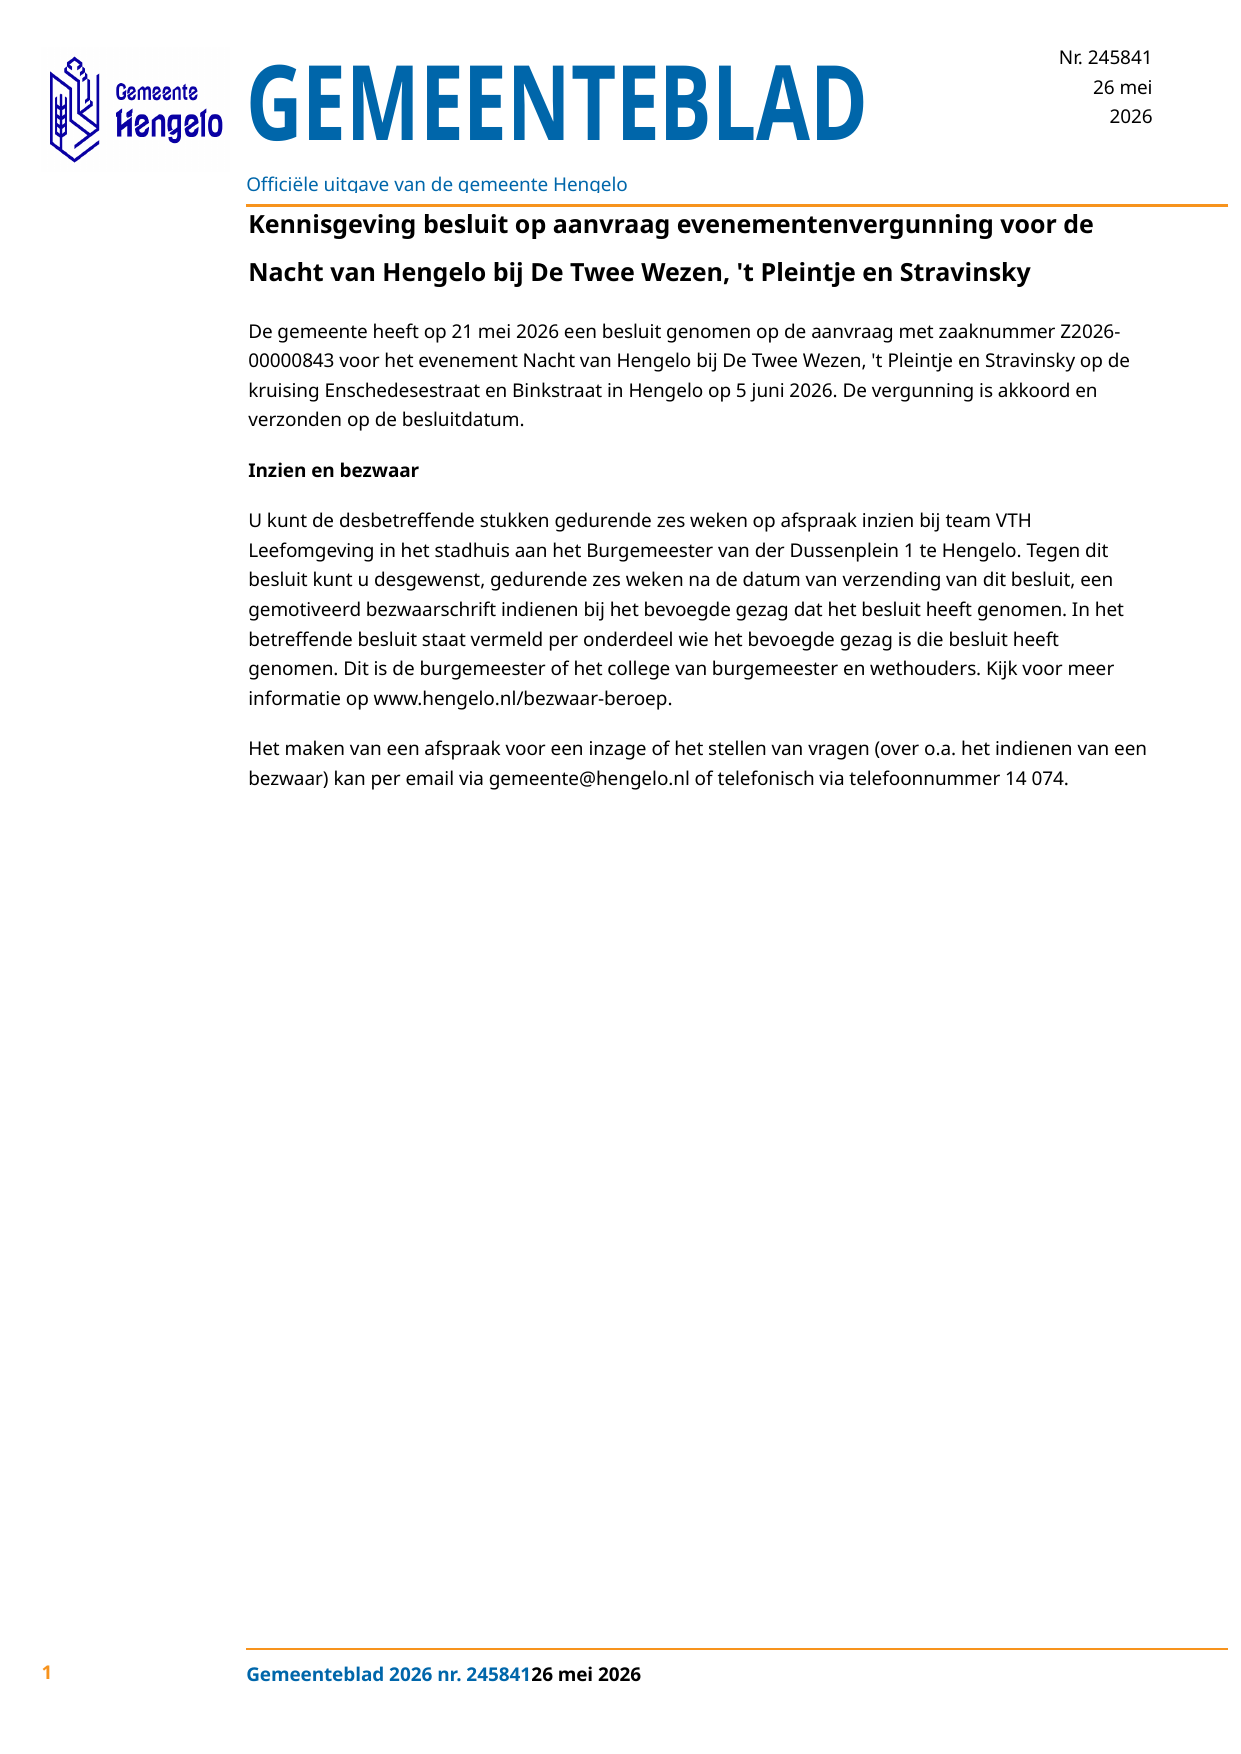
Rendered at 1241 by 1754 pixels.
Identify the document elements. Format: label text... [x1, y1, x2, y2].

text U kunt de desbetreffende stukken gedurende zes weken op afspraak inzien bij team VTH Leefomgeving in het stadhuis aan het Burgemeester van der Dussenplein 1 te Hengelo. Tegen dit besluit kunt u desgewenst, gedurende zes weken na de datum van verzending van dit besluit, een gemotiveerd bezwaarschrift indienen bij het bevoegde gezag dat het besluit heeft genomen. In het betreffende besluit staat vermeld per onderdeel wie het bevoegde gezag is die besluit heeft genomen. Dit is de burgemeester of het college van burgemeester en wethouders. Kijk voor meer informatie op www.hengelo.nl/bezwaar-beroep. [248, 507, 1152, 711]
text Inzien en bezwaar [248, 457, 1152, 483]
text Het maken van een afspraak voor een inzage of het stellen van vragen (over o.a. het indienen van een bezwaar) kan per email via gemeente@hengelo.nl of telefonisch via telefoonnummer 14 074. [248, 735, 1152, 791]
text De gemeente heeft op 21 mei 2026 een besluit genomen op de aanvraag met zaaknummer Z2026-00000843 voor het evenement Nacht van Hengelo bij De Twee Wezen, 't Pleintje en Stravinsky op de kruising Enschedesestraat en Binkstraat in Hengelo op 5 juni 2026. De vergunning is akkoord en verzonden op de besluitdatum. [248, 318, 1152, 432]
picture [41, 47, 231, 172]
text Kennisgeving besluit op aanvraag evenementenvergunning voor de Nacht van Hengelo bij De Twee Wezen, 't Pleintje en Stravinsky [248, 207, 1152, 288]
